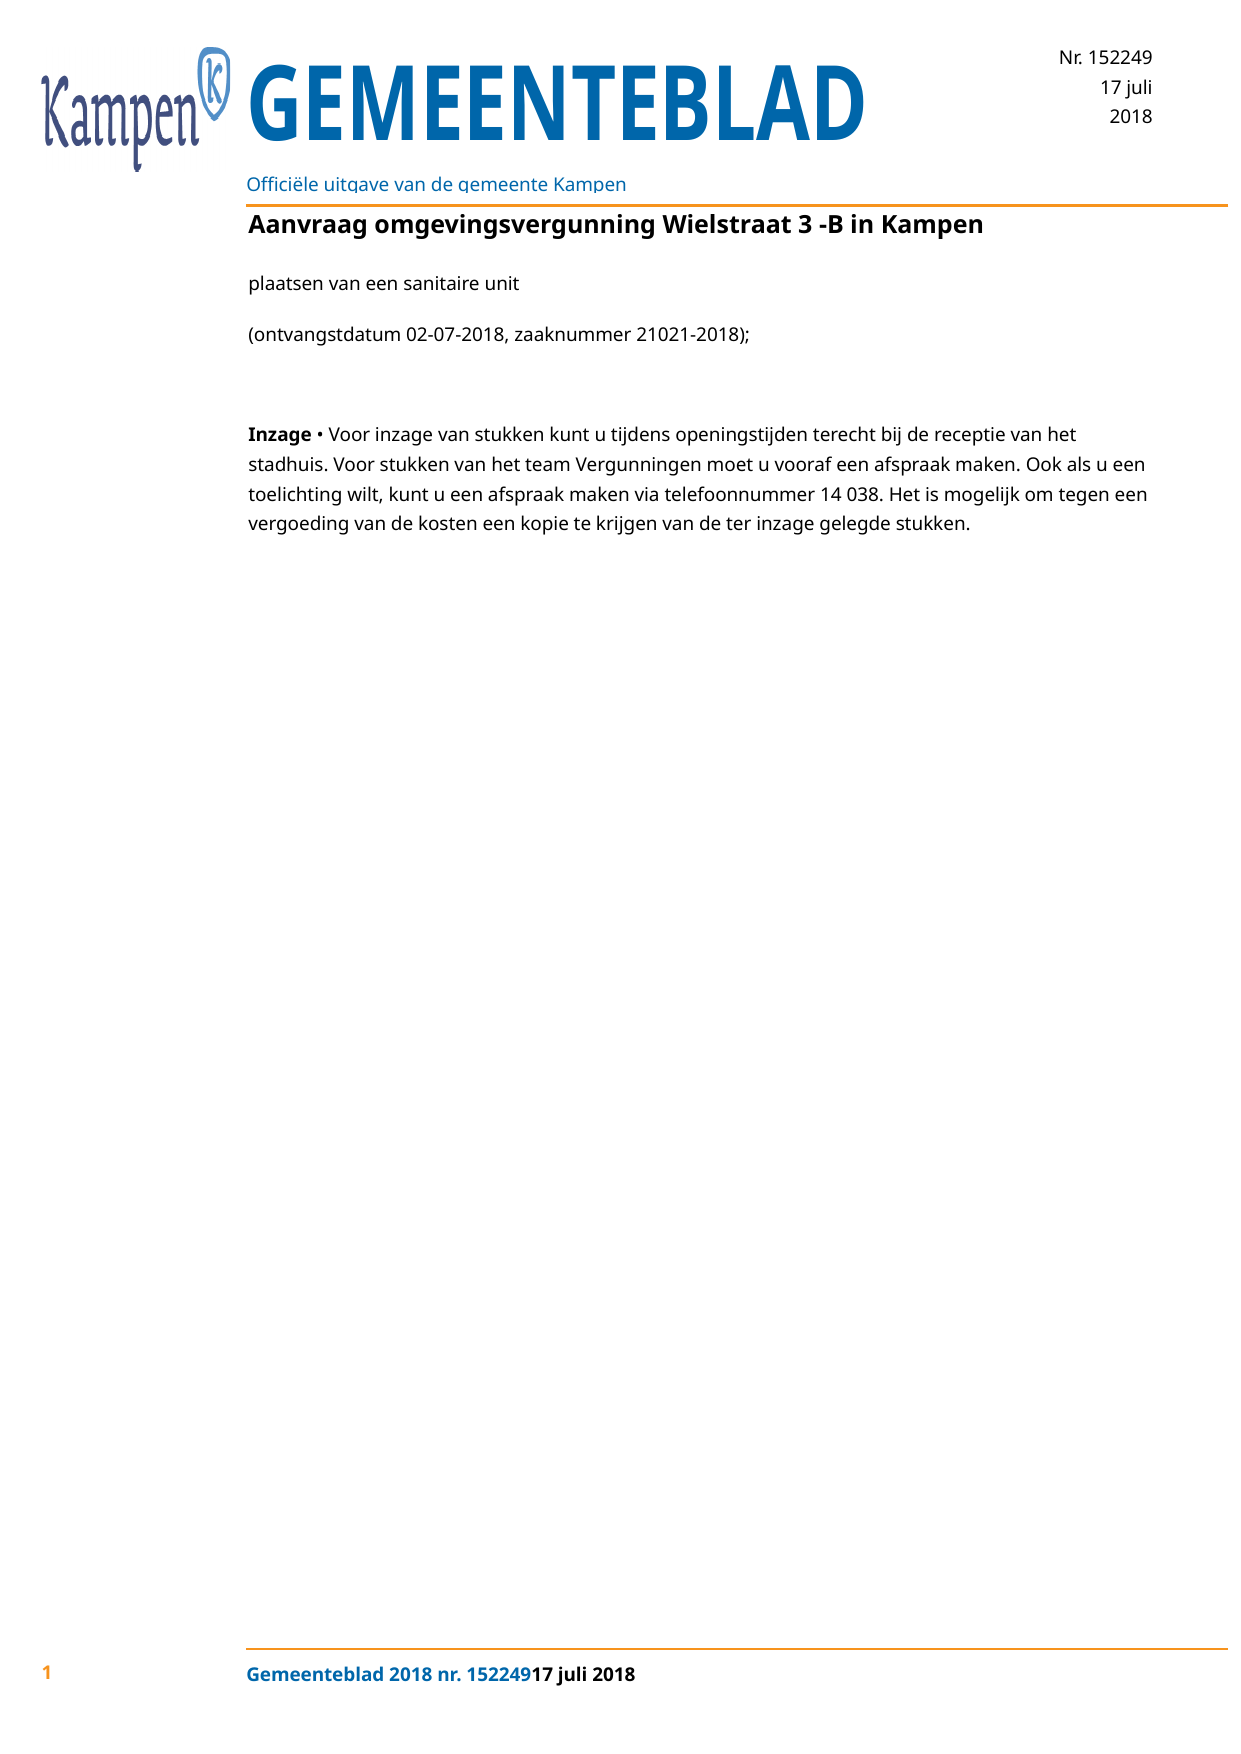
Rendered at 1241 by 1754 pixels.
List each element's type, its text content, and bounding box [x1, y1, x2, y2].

text (ontvangstdatum 02-07-2018, zaaknummer 21021-2018); [248, 321, 1152, 346]
text Inzage • Voor inzage van stukken kunt u tijdens openingstijden terecht bij de receptie van het stadhuis. Voor stukken van het team Vergunningen moet u vooraf een afspraak maken. Ook als u een toelichting wilt, kunt u een afspraak maken via telefoonnummer 14 038. Het is mogelijk om tegen een vergoeding van de kosten een kopie te krijgen van de ter inzage gelegde stukken. [248, 422, 1152, 536]
text plaatsen van een sanitaire unit [248, 270, 1152, 296]
picture [41, 47, 231, 172]
text Aanvraag omgevingsvergunning Wielstraat 3 -B in Kampen [248, 207, 1152, 241]
